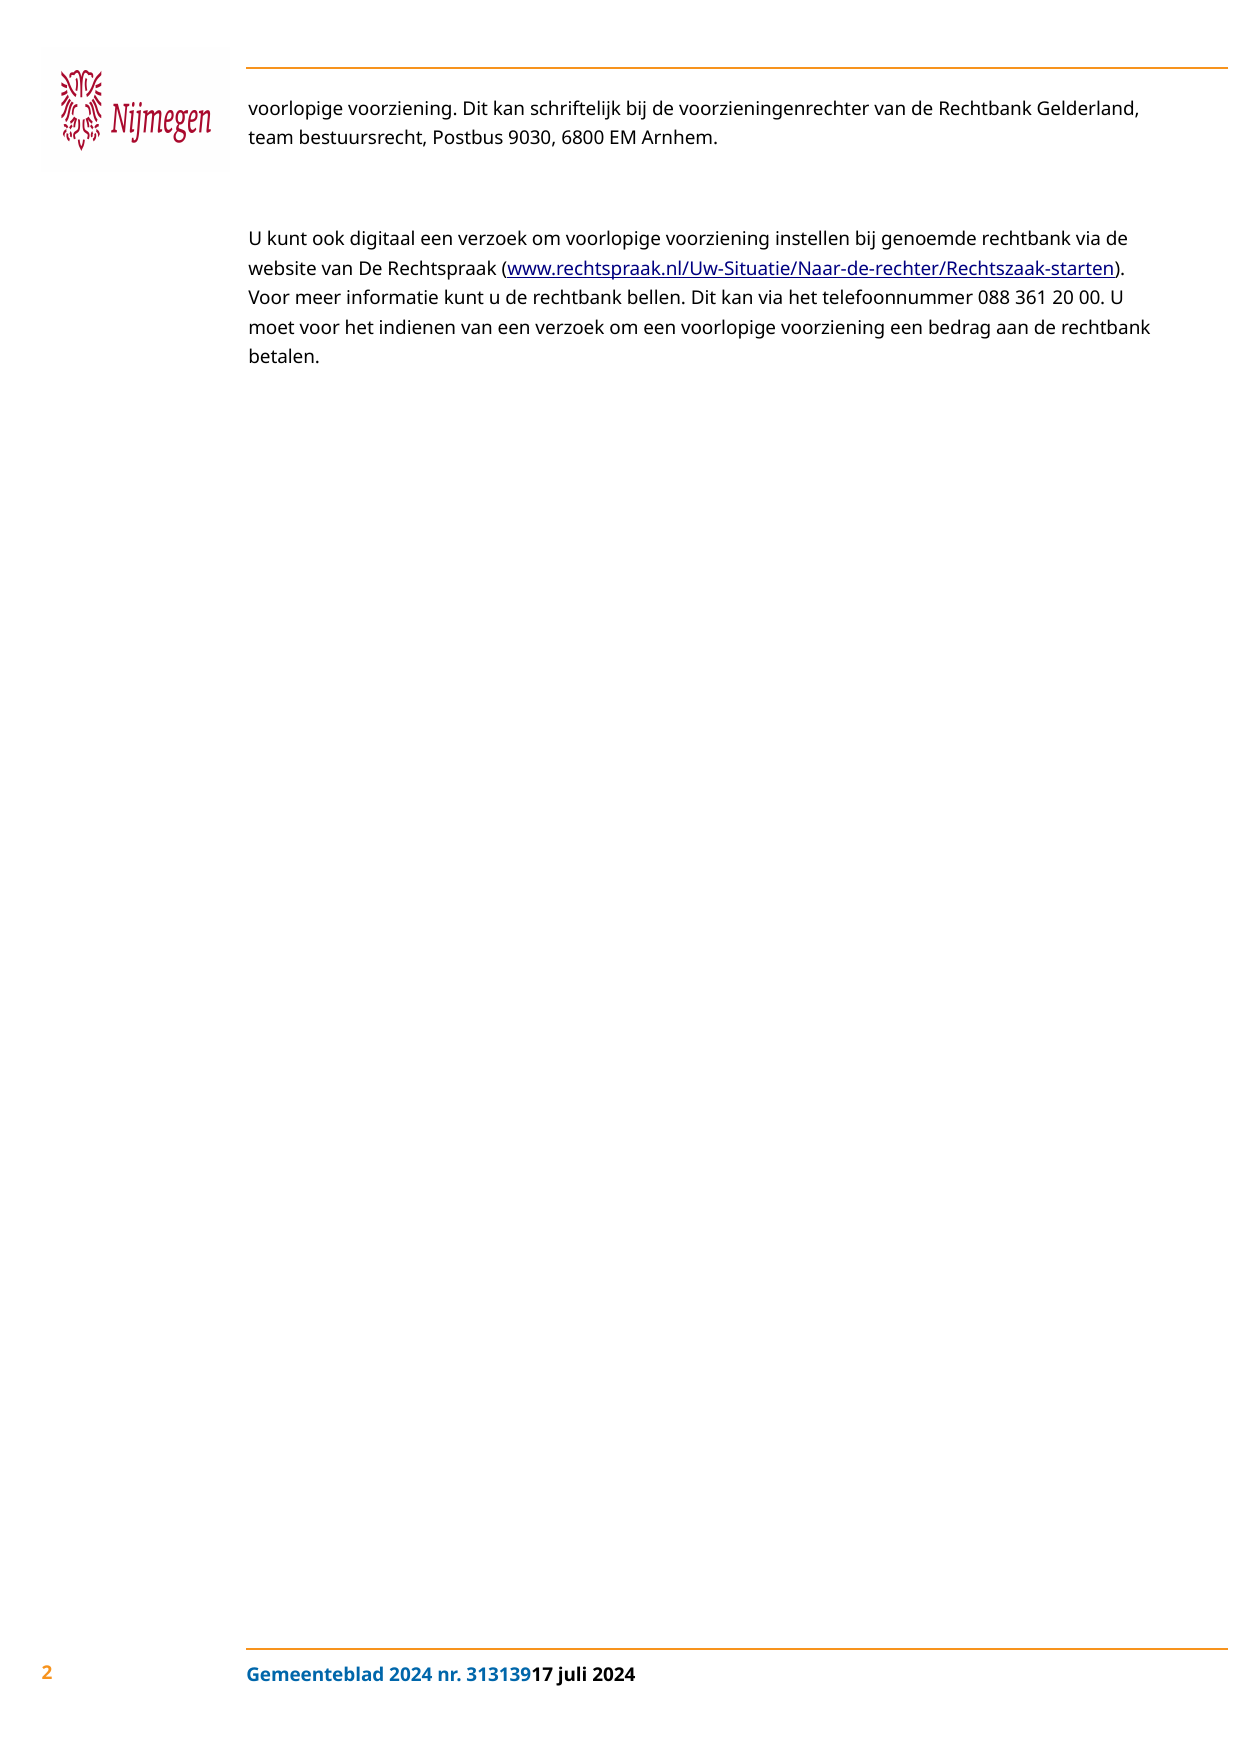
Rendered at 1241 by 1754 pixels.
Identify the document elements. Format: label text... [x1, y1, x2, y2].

text U kunt ook digitaal een verzoek om voorlopige voorziening instellen bij genoemde rechtbank via de website van De Rechtspraak (www.rechtspraak.nl/Uw-Situatie/Naar-de-rechter/Rechtszaak-starten). Voor meer informatie kunt u de rechtbank bellen. Dit kan via het telefoonnummer 088 361 20 00. U moet voor het indienen van een verzoek om een voorlopige voorziening een bedrag aan de rechtbank betalen. [248, 225, 1152, 369]
text voorlopige voorziening. Dit kan schriftelijk bij de voorzieningenrechter van de Rechtbank Gelderland, team bestuursrecht, Postbus 9030, 6800 EM Arnhem. [248, 95, 1152, 150]
picture [41, 47, 231, 172]
